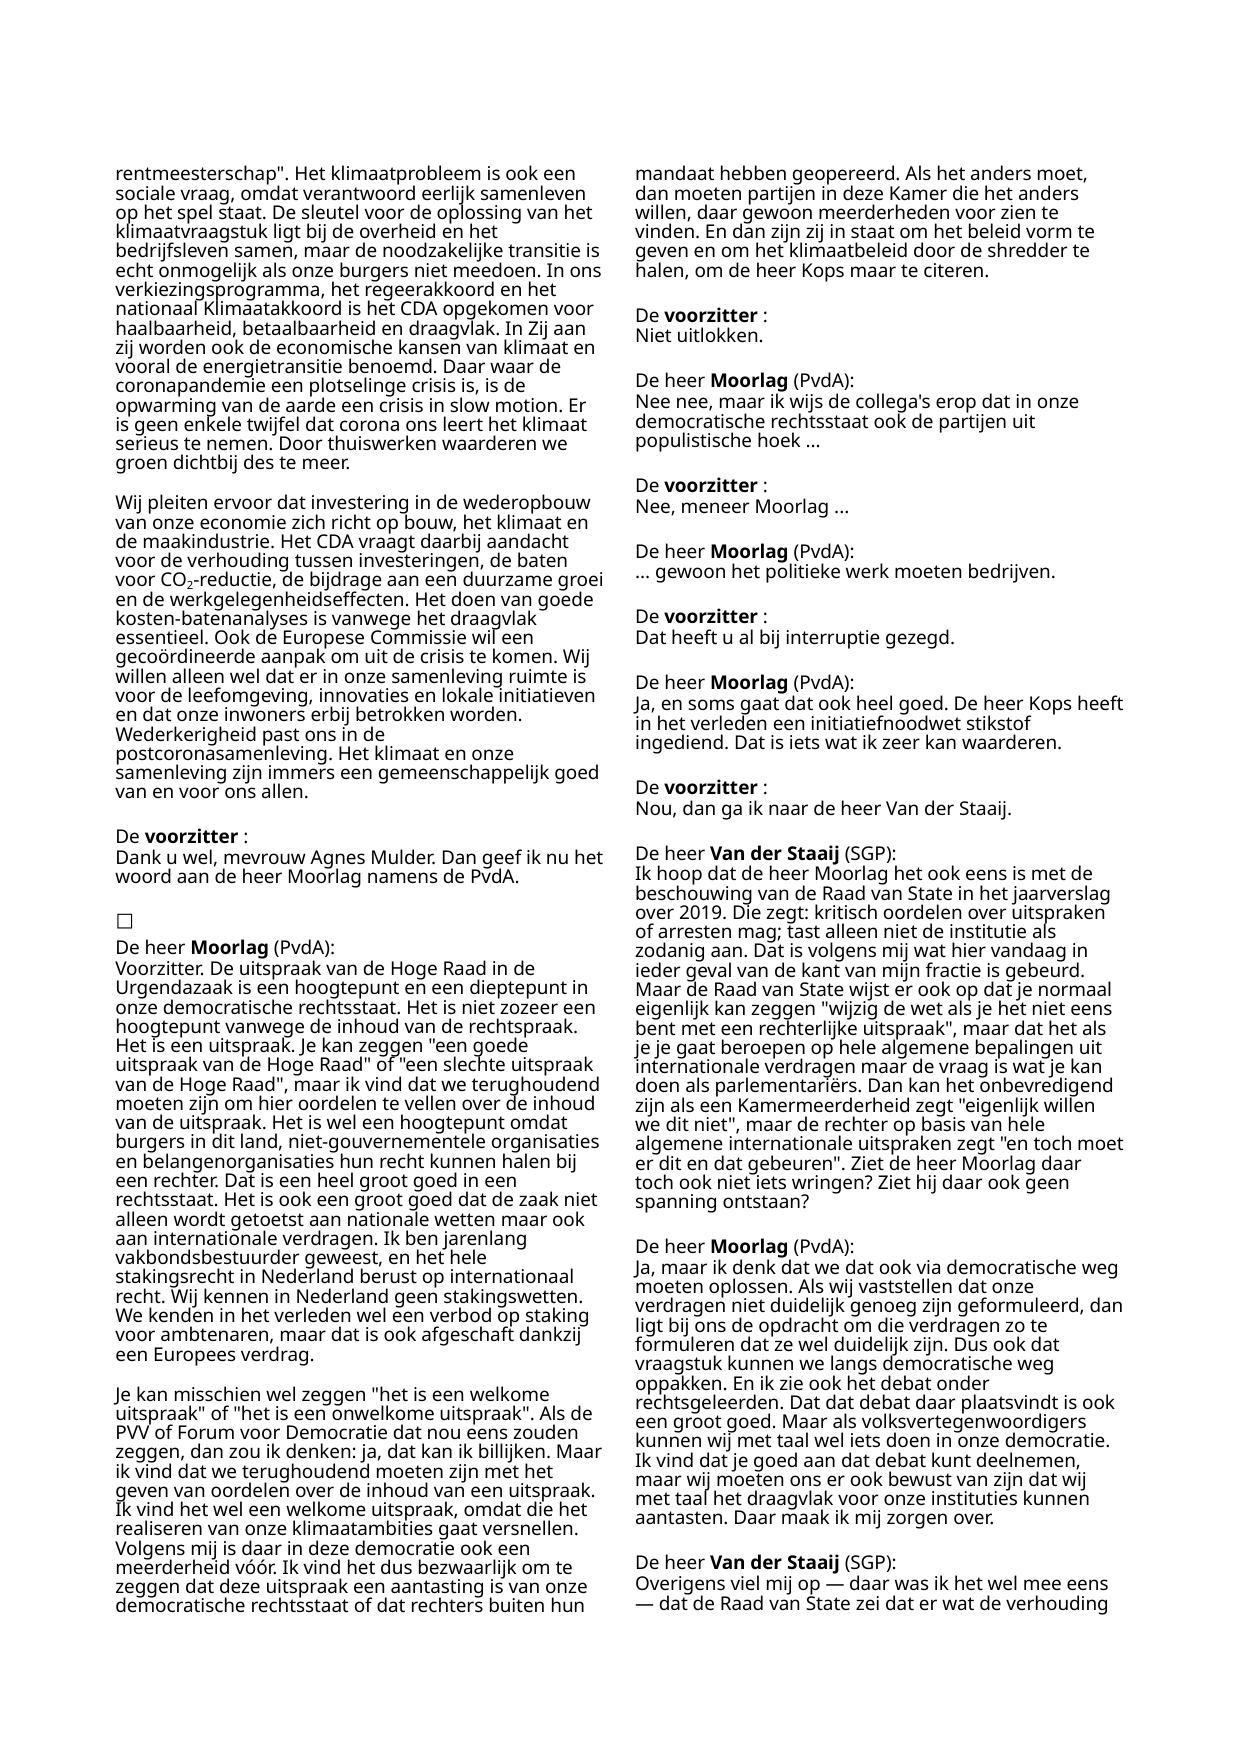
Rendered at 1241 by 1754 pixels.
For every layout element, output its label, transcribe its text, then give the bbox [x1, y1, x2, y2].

text Overigens viel mij op — daar was ik het wel mee eens — dat de Raad van State zei dat er wat de verhouding [635, 1575, 1125, 1614]
text Ik hoop dat de heer Moorlag het ook eens is met de beschouwing van de Raad van State in het jaarverslag over 2019. Die zegt: kritisch oordelen over uitspraken of arresten mag; tast alleen niet de institutie als zodanig aan. Dat is volgens mij wat hier vandaag in ieder geval van de kant van mijn fractie is gebeurd. Maar de Raad van State wijst er ook op dat je normaal eigenlijk kan zeggen "wijzig de wet als je het niet eens bent met een rechterlijke uitspraak", maar dat het als je je gaat beroepen op hele algemene bepalingen uit internationale verdragen maar de vraag is wat je kan doen als parlementariërs. Dan kan het onbevredigend zijn als een Kamermeerderheid zegt "eigenlijk willen we dit niet", maar de rechter op basis van hele algemene internationale uitspraken zegt "en toch moet er dit en dat gebeuren". Ziet de heer Moorlag daar toch ook niet iets wringen? Ziet hij daar ook geen spanning ontstaan? [635, 865, 1125, 1212]
text De voorzitter : [635, 302, 1125, 327]
text De heer Moorlag (PvdA): [635, 669, 1125, 695]
text De heer Van der Staaij (SGP): [635, 1549, 1125, 1575]
text Je kan misschien wel zeggen "het is een welkome uitspraak" of "het is een onwelkome uitspraak". Als de PVV of Forum voor Democratie dat nou eens zouden zeggen, dan zou ik denken: ja, dat kan ik billijken. Maar ik vind dat we terughoudend moeten zijn met het geven van oordelen over de inhoud van een uitspraak. Ik vind het wel een welkome uitspraak, omdat die het realiseren van onze klimaatambities gaat versnellen. Volgens mij is daar in deze democratie ook een meerderheid vóór. Ik vind het dus bezwaarlijk om te zeggen dat deze uitspraak een aantasting is van onze democratische rechtsstaat of dat rechters buiten hun [115, 1386, 605, 1617]
text Ja, en soms gaat dat ook heel goed. De heer Kops heeft in het verleden een initiatiefnoodwet stikstof ingediend. Dat is iets wat ik zeer kan waarderen. [635, 695, 1125, 753]
text De voorzitter : [635, 774, 1125, 799]
text ⬜ [115, 909, 605, 934]
text Voorzitter. De uitspraak van de Hoge Raad in de Urgendazaak is een hoogtepunt en een dieptepunt in onze democratische rechtsstaat. Het is niet zozeer een hoogtepunt vanwege de inhoud van de rechtspraak. Het is een uitspraak. Je kan zeggen "een goede uitspraak van de Hoge Raad" of "een slechte uitspraak van de Hoge Raad", maar ik vind dat we terughoudend moeten zijn om hier oordelen te vellen over de inhoud van de uitspraak. Het is wel een hoogtepunt omdat burgers in dit land, niet-gouvernementele organisaties en belangenorganisaties hun recht kunnen halen bij een rechter. Dat is een heel groot goed in een rechtsstaat. Het is ook een groot goed dat de zaak niet alleen wordt getoetst aan nationale wetten maar ook aan internationale verdragen. Ik ben jarenlang vakbondsbestuurder geweest, en het hele stakingsrecht in Nederland berust op internationaal recht. Wij kennen in Nederland geen stakingswetten. We kenden in het verleden wel een verbod op staking voor ambtenaren, maar dat is ook afgeschaft dankzij een Europees verdrag. [115, 960, 605, 1365]
text Nee nee, maar ik wijs de collega's erop dat in onze democratische rechtsstaat ook de partijen uit populistische hoek ... [635, 393, 1125, 451]
text De voorzitter : [115, 823, 605, 849]
text De heer Van der Staaij (SGP): [635, 840, 1125, 865]
text De heer Moorlag (PvdA): [115, 934, 605, 960]
text Dat heeft u al bij interruptie gezegd. [635, 629, 1125, 649]
text rentmeesterschap". Het klimaatprobleem is ook een sociale vraag, omdat verantwoord eerlijk samenleven op het spel staat. De sleutel voor de oplossing van het klimaatvraagstuk ligt bij de overheid en het bedrijfsleven samen, maar de noodzakelijke transitie is echt onmogelijk als onze burgers niet meedoen. In ons verkiezingsprogramma, het regeerakkoord en het nationaal Klimaatakkoord is het CDA opgekomen voor haalbaarheid, betaalbaarheid en draagvlak. In Zij aan zij worden ook de economische kansen van klimaat en vooral de energietransitie benoemd. Daar waar de coronapandemie een plotselinge crisis is, is de opwarming van de aarde een crisis in slow motion. Er is geen enkele twijfel dat corona ons leert het klimaat serieus te nemen. Door thuiswerken waarderen we groen dichtbij des te meer. [115, 165, 605, 474]
text Nou, dan ga ik naar de heer Van der Staaij. [635, 799, 1125, 819]
text De heer Moorlag (PvdA): [635, 1233, 1125, 1259]
text Nee, meneer Moorlag ... [635, 498, 1125, 517]
text ... gewoon het politieke werk moeten bedrijven. [635, 563, 1125, 583]
text Niet uitlokken. [635, 327, 1125, 347]
text De voorzitter : [635, 604, 1125, 629]
text De voorzitter : [635, 472, 1125, 498]
text Wij pleiten ervoor dat investering in de wederopbouw van onze economie zich richt op bouw, het klimaat en de maakindustrie. Het CDA vraagt daarbij aandacht voor de verhouding tussen investeringen, de baten voor CO2-reductie, de bijdrage aan een duurzame groei en de werkgelegenheidseffecten. Het doen van goede kosten-batenanalyses is vanwege het draagvlak essentieel. Ook de Europese Commissie wil een gecoördineerde aanpak om uit de crisis te komen. Wij willen alleen wel dat er in onze samenleving ruimte is voor de leefomgeving, innovaties en lokale initiatieven en dat onze inwoners erbij betrokken worden. Wederkerigheid past ons in de postcoronasamenleving. Het klimaat en onze samenleving zijn immers een gemeenschappelijk goed van en voor ons allen. [115, 494, 605, 803]
text Dank u wel, mevrouw Agnes Mulder. Dan geef ik nu het woord aan de heer Moorlag namens de PvdA. [115, 849, 605, 888]
text Ja, maar ik denk dat we dat ook via democratische weg moeten oplossen. Als wij vaststellen dat onze verdragen niet duidelijk genoeg zijn geformuleerd, dan ligt bij ons de opdracht om die verdragen zo te formuleren dat ze wel duidelijk zijn. Dus ook dat vraagstuk kunnen we langs democratische weg oppakken. En ik zie ook het debat onder rechtsgeleerden. Dat dat debat daar plaatsvindt is ook een groot goed. Maar als volksvertegenwoordigers kunnen wij met taal wel iets doen in onze democratie. Ik vind dat je goed aan dat debat kunt deelnemen, maar wij moeten ons er ook bewust van zijn dat wij met taal het draagvlak voor onze instituties kunnen aantasten. Daar maak ik mij zorgen over. [635, 1259, 1125, 1529]
text De heer Moorlag (PvdA): [635, 368, 1125, 393]
text mandaat hebben geopereerd. Als het anders moet, dan moeten partijen in deze Kamer die het anders willen, daar gewoon meerderheden voor zien te vinden. En dan zijn zij in staat om het beleid vorm te geven en om het klimaatbeleid door de shredder te halen, om de heer Kops maar te citeren. [635, 165, 1125, 281]
text De heer Moorlag (PvdA): [635, 538, 1125, 563]
